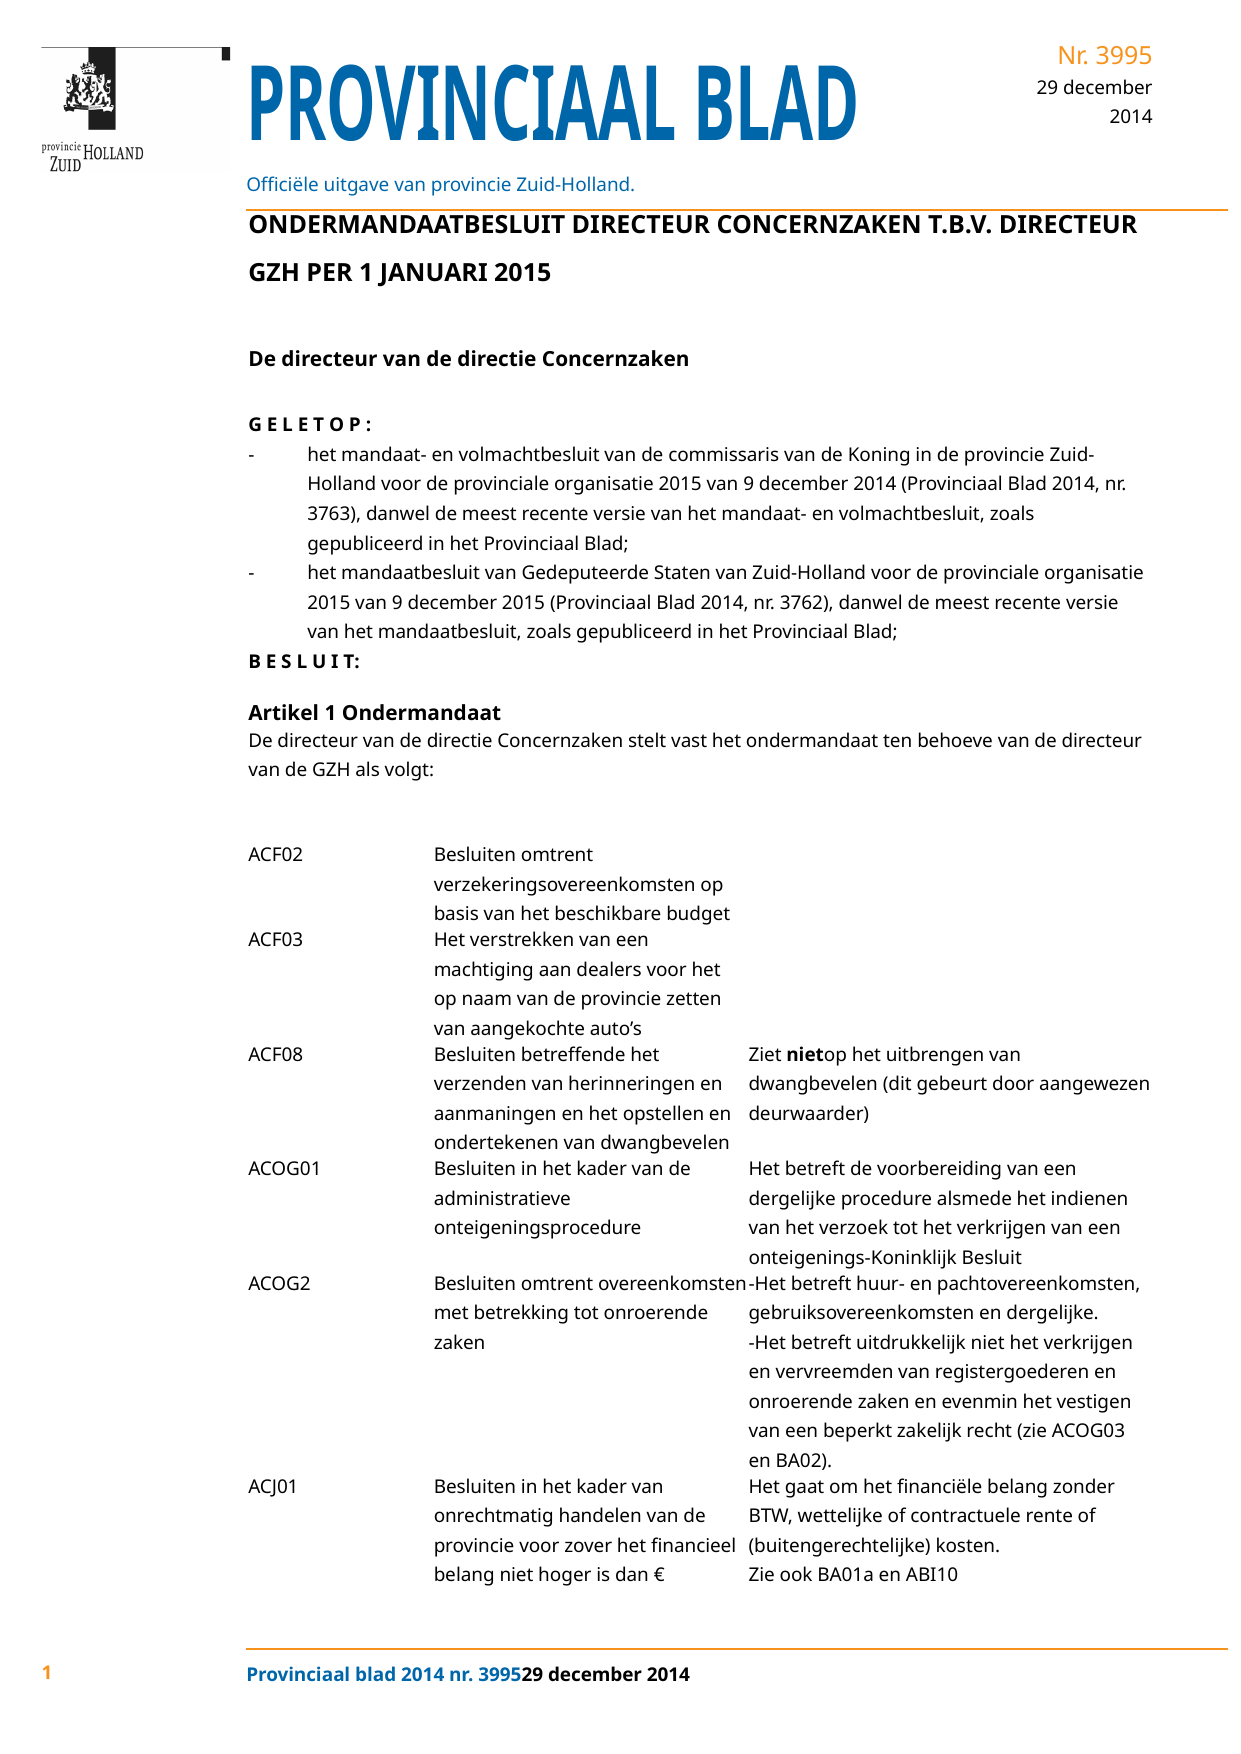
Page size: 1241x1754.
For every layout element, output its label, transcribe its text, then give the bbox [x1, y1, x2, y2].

text Artikel 1 Ondermandaat [248, 698, 1152, 727]
table_cell ACF03 [248, 926, 433, 1041]
table_cell Besluiten in het kader van de administratieve onteigeningsprocedure [434, 1155, 748, 1270]
text De directeur van de directie Concernzaken stelt vast het ondermandaat ten behoeve van de directeur van de GZH als volgt: [248, 727, 1152, 782]
list het mandaatbesluit van Gedeputeerde Staten van Zuid-Holland voor de provinciale organisatie 2015 van 9 december 2015 (Provinciaal Blad 2014, nr. 3762), danwel de meest recente versie van het mandaatbesluit, zoals gepubliceerd in het Provinciaal Blad; [248, 559, 1152, 644]
table_cell Het verstrekken van een machtiging aan dealers voor het op naam van de provincie zetten van aangekochte auto’s [434, 926, 748, 1041]
table_cell [748, 926, 1152, 1041]
table_cell Besluiten betreffende het verzenden van herinneringen en aanmaningen en het opstellen en ondertekenen van dwangbevelen [434, 1041, 748, 1155]
table_cell ACJ01 [248, 1473, 433, 1587]
table_cell -Het betreft huur- en pachtovereenkomsten, gebruiksovereenkomsten en dergelijke. -Het betreft uitdrukkelijk niet het verkrijgen en vervreemden van registergoederen en onroerende zaken en evenmin het vestigen van een beperkt zakelijk recht (zie ACOG03 en BA02). [748, 1270, 1152, 1473]
text ONDERMANDAATBESLUIT DIRECTEUR CONCERNZAKEN T.B.V. DIRECTEUR GZH PER 1 JANUARI 2015 [248, 211, 1152, 288]
table_header [748, 841, 1152, 926]
table_cell Ziet nietop het uitbrengen van dwangbevelen (dit gebeurt door aangewezen deurwaarder) [748, 1041, 1152, 1155]
text De directeur van de directie Concernzaken [248, 344, 1152, 372]
text G E L E T O P : [248, 411, 1152, 437]
table_cell Het betreft de voorbereiding van een dergelijke procedure alsmede het indienen van het verzoek tot het verkrijgen van een onteigenings-Koninklijk Besluit [748, 1155, 1152, 1270]
table_header Besluiten omtrent verzekeringsovereenkomsten op basis van het beschikbare budget [434, 841, 748, 926]
table_cell ACF08 [248, 1041, 433, 1155]
picture [41, 47, 231, 172]
table_cell Besluiten omtrent overeenkomsten met betrekking tot onroerende zaken [434, 1270, 748, 1473]
table_cell Het gaat om het financiële belang zonder BTW, wettelijke of contractuele rente of (buitengerechtelijke) kosten. Zie ook BA01a en ABI10 [748, 1473, 1152, 1587]
table_cell ACOG2 [248, 1270, 433, 1473]
text B E S L U I T: [248, 648, 1152, 674]
list het mandaat- en volmachtbesluit van de commissaris van de Koning in de provincie Zuid-Holland voor de provinciale organisatie 2015 van 9 december 2014 (Provinciaal Blad 2014, nr. 3763), danwel de meest recente versie van het mandaat- en volmachtbesluit, zoals gepubliceerd in het Provinciaal Blad; [248, 441, 1152, 555]
table_cell Besluiten in het kader van onrechtmatig handelen van de provincie voor zover het financieel belang niet hoger is dan € [434, 1473, 748, 1587]
table_cell ACOG01 [248, 1155, 433, 1270]
table_header ACF02 [248, 841, 433, 926]
